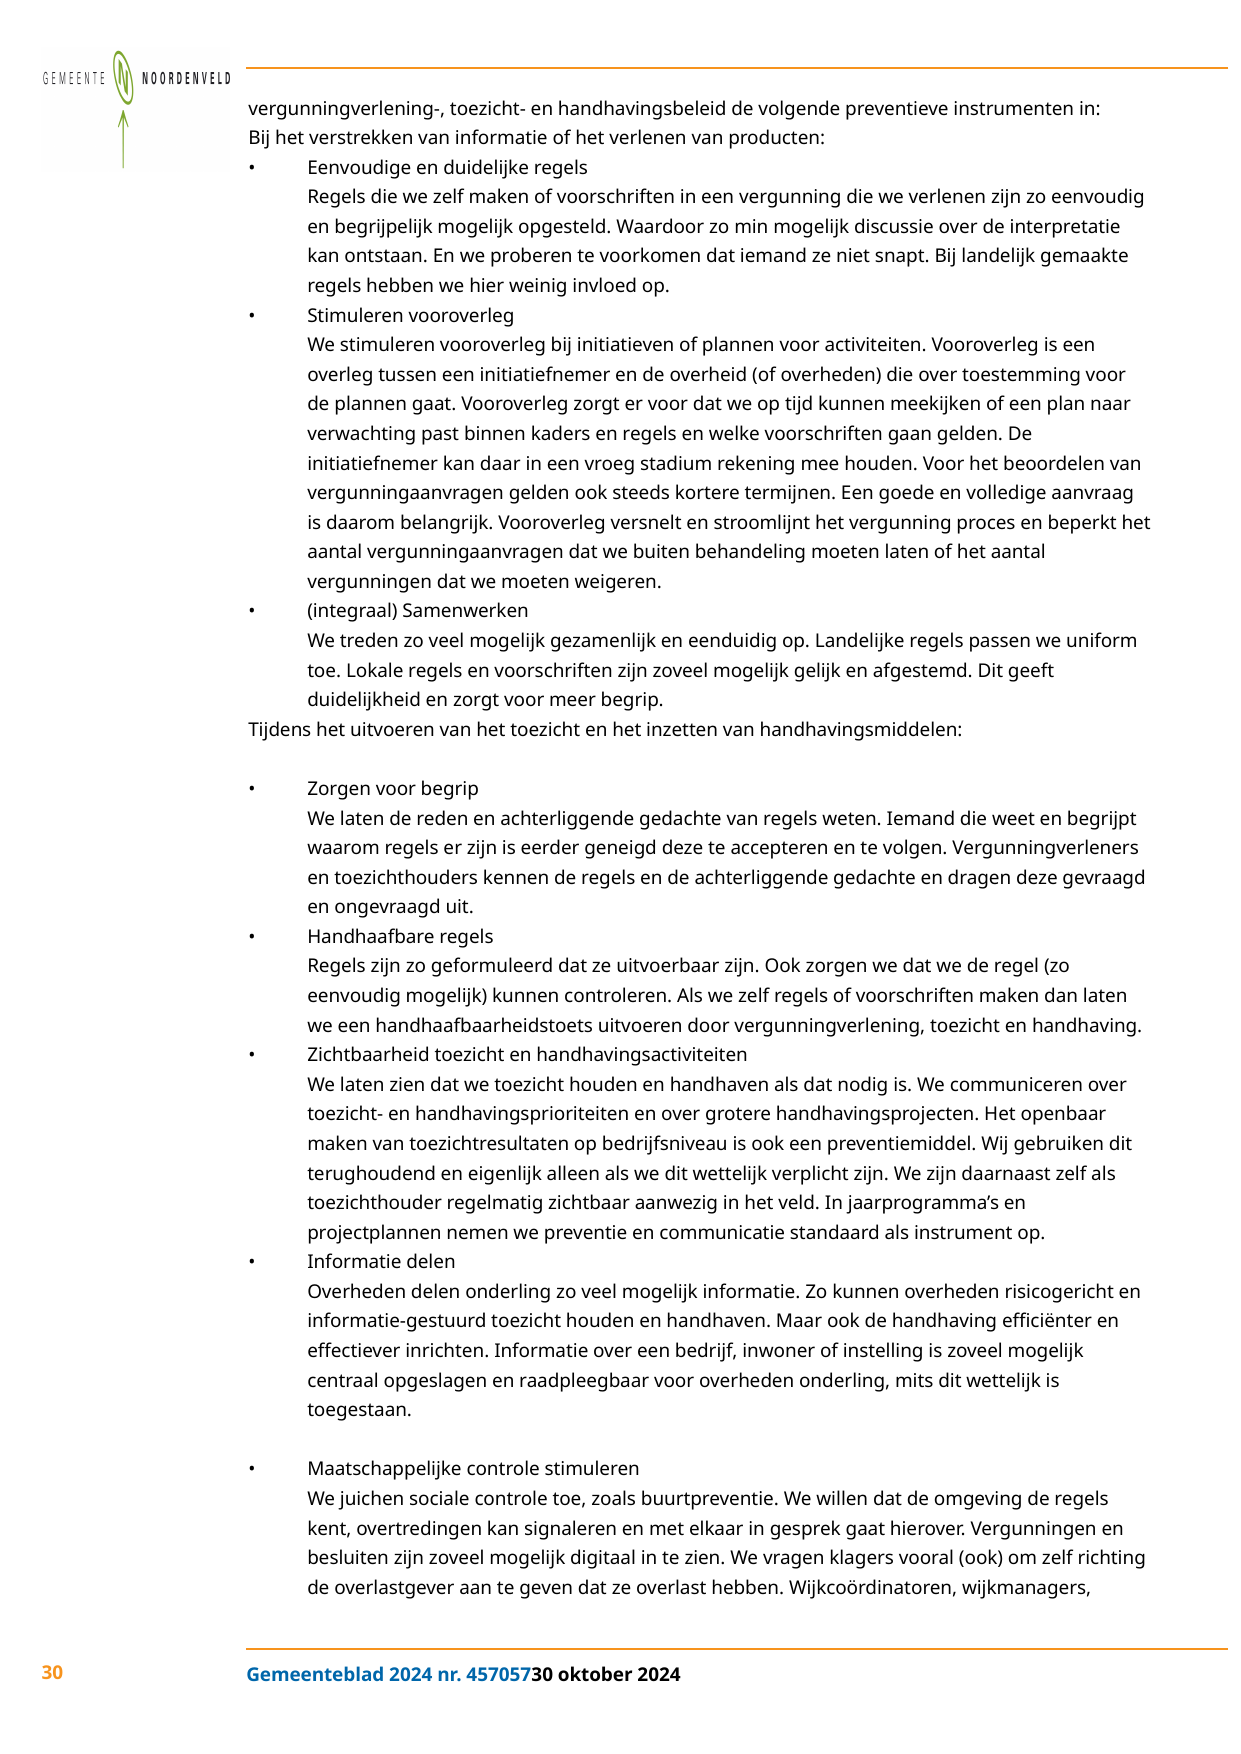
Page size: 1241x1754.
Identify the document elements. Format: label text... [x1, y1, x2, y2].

list Zichtbaarheid toezicht en handhavingsactiviteiten [248, 1041, 1152, 1067]
picture [41, 47, 231, 172]
list We stimuleren vooroverleg bij initiatieven of plannen voor activiteiten. Vooroverleg is een overleg tussen een initiatiefnemer en de overheid (of overheden) die over toestemming voor de plannen gaat. Vooroverleg zorgt er voor dat we op tijd kunnen meekijken of een plan naar verwachting past binnen kaders en regels en welke voorschriften gaan gelden. De initiatiefnemer kan daar in een vroeg stadium rekening mee houden. Voor het beoordelen van vergunningaanvragen gelden ook steeds kortere termijnen. Een goede en volledige aanvraag is daarom belangrijk. Vooroverleg versnelt en stroomlijnt het vergunning proces en beperkt het aantal vergunningaanvragen dat we buiten behandeling moeten laten of het aantal vergunningen dat we moeten weigeren. [248, 331, 1152, 594]
list Eenvoudige en duidelijke regels [248, 154, 1152, 180]
list Stimuleren vooroverleg [248, 302, 1152, 328]
list Handhaafbare regels [248, 923, 1152, 949]
list We treden zo veel mogelijk gezamenlijk en eenduidig op. Landelijke regels passen we uniform toe. Lokale regels en voorschriften zijn zoveel mogelijk gelijk en afgestemd. Dit geeft duidelijkheid en zorgt voor meer begrip. [248, 627, 1152, 712]
list (integraal) Samenwerken [248, 598, 1152, 623]
list Zorgen voor begrip [248, 775, 1152, 801]
list We laten zien dat we toezicht houden en handhaven als dat nodig is. We communiceren over toezicht- en handhavingsprioriteiten en over grotere handhavingsprojecten. Het openbaar maken van toezichtresultaten op bedrijfsniveau is ook een preventiemiddel. Wij gebruiken dit terughoudend en eigenlijk alleen als we dit wettelijk verplicht zijn. We zijn daarnaast zelf als toezichthouder regelmatig zichtbaar aanwezig in het veld. In jaarprogramma’s en projectplannen nemen we preventie en communicatie standaard als instrument op. [248, 1071, 1152, 1245]
list Informatie delen [248, 1248, 1152, 1274]
text Tijdens het uitvoeren van het toezicht en het inzetten van handhavingsmiddelen: [248, 716, 1152, 742]
list We laten de reden en achterliggende gedachte van regels weten. Iemand die weet en begrijpt waarom regels er zijn is eerder geneigd deze te accepteren en te volgen. Vergunningverleners en toezichthouders kennen de regels en de achterliggende gedachte en dragen deze gevraagd en ongevraagd uit. [248, 805, 1152, 919]
list We juichen sociale controle toe, zoals buurtpreventie. We willen dat de omgeving de regels kent, overtredingen kan signaleren en met elkaar in gesprek gaat hierover. Vergunningen en besluiten zijn zoveel mogelijk digitaal in te zien. We vragen klagers vooral (ook) om zelf richting de overlastgever aan te geven dat ze overlast hebben. Wijkcoördinatoren, wijkmanagers, [248, 1485, 1152, 1600]
text vergunningverlening-, toezicht- en handhavingsbeleid de volgende preventieve instrumenten in: [248, 95, 1152, 121]
list Regels die we zelf maken of voorschriften in een vergunning die we verlenen zijn zo eenvoudig en begrijpelijk mogelijk opgesteld. Waardoor zo min mogelijk discussie over de interpretatie kan ontstaan. En we proberen te voorkomen dat iemand ze niet snapt. Bij landelijk gemaakte regels hebben we hier weinig invloed op. [248, 183, 1152, 298]
list Maatschappelijke controle stimuleren [248, 1456, 1152, 1481]
text Bij het verstrekken van informatie of het verlenen van producten: [248, 124, 1152, 150]
list Overheden delen onderling zo veel mogelijk informatie. Zo kunnen overheden risicogericht en informatie-gestuurd toezicht houden en handhaven. Maar ook de handhaving efficiënter en effectiever inrichten. Informatie over een bedrijf, inwoner of instelling is zoveel mogelijk centraal opgeslagen en raadpleegbaar voor overheden onderling, mits dit wettelijk is toegestaan. [248, 1278, 1152, 1422]
list Regels zijn zo geformuleerd dat ze uitvoerbaar zijn. Ook zorgen we dat we de regel (zo eenvoudig mogelijk) kunnen controleren. Als we zelf regels of voorschriften maken dan laten we een handhaafbaarheidstoets uitvoeren door vergunningverlening, toezicht en handhaving. [248, 953, 1152, 1038]
